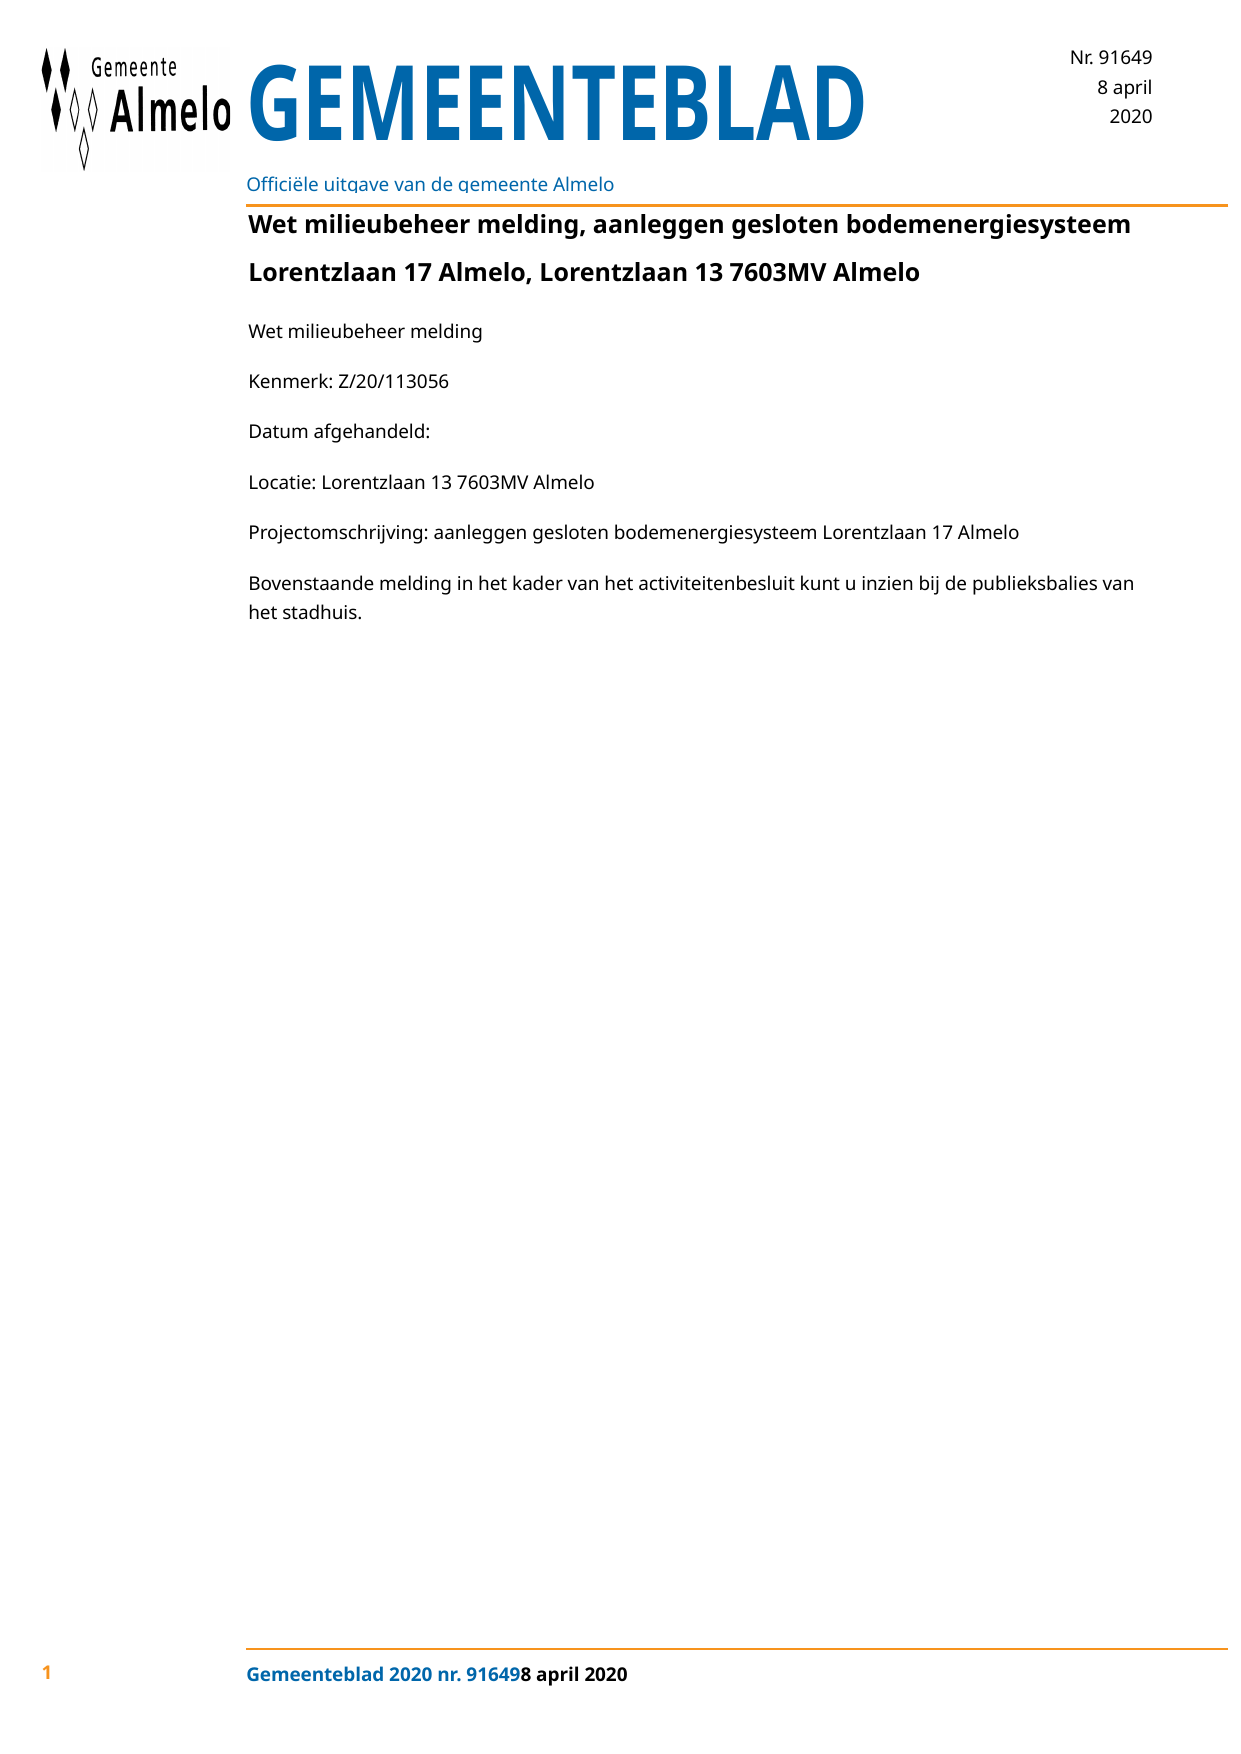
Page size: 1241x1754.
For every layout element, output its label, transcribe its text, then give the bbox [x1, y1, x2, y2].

text Datum afgehandeld: [248, 419, 1152, 444]
text Locatie: Lorentzlaan 13 7603MV Almelo [248, 469, 1152, 495]
text Projectomschrijving: aanleggen gesloten bodemenergiesysteem Lorentzlaan 17 Almelo [248, 519, 1152, 545]
text Wet milieubeheer melding [248, 318, 1152, 344]
text Wet milieubeheer melding, aanleggen gesloten bodemenergiesysteem Lorentzlaan 17 Almelo, Lorentzlaan 13 7603MV Almelo [248, 207, 1152, 288]
picture [41, 47, 231, 172]
text Kenmerk: Z/20/113056 [248, 368, 1152, 394]
text Bovenstaande melding in het kader van het activiteitenbesluit kunt u inzien bij de publieksbalies van het stadhuis. [248, 570, 1152, 625]
